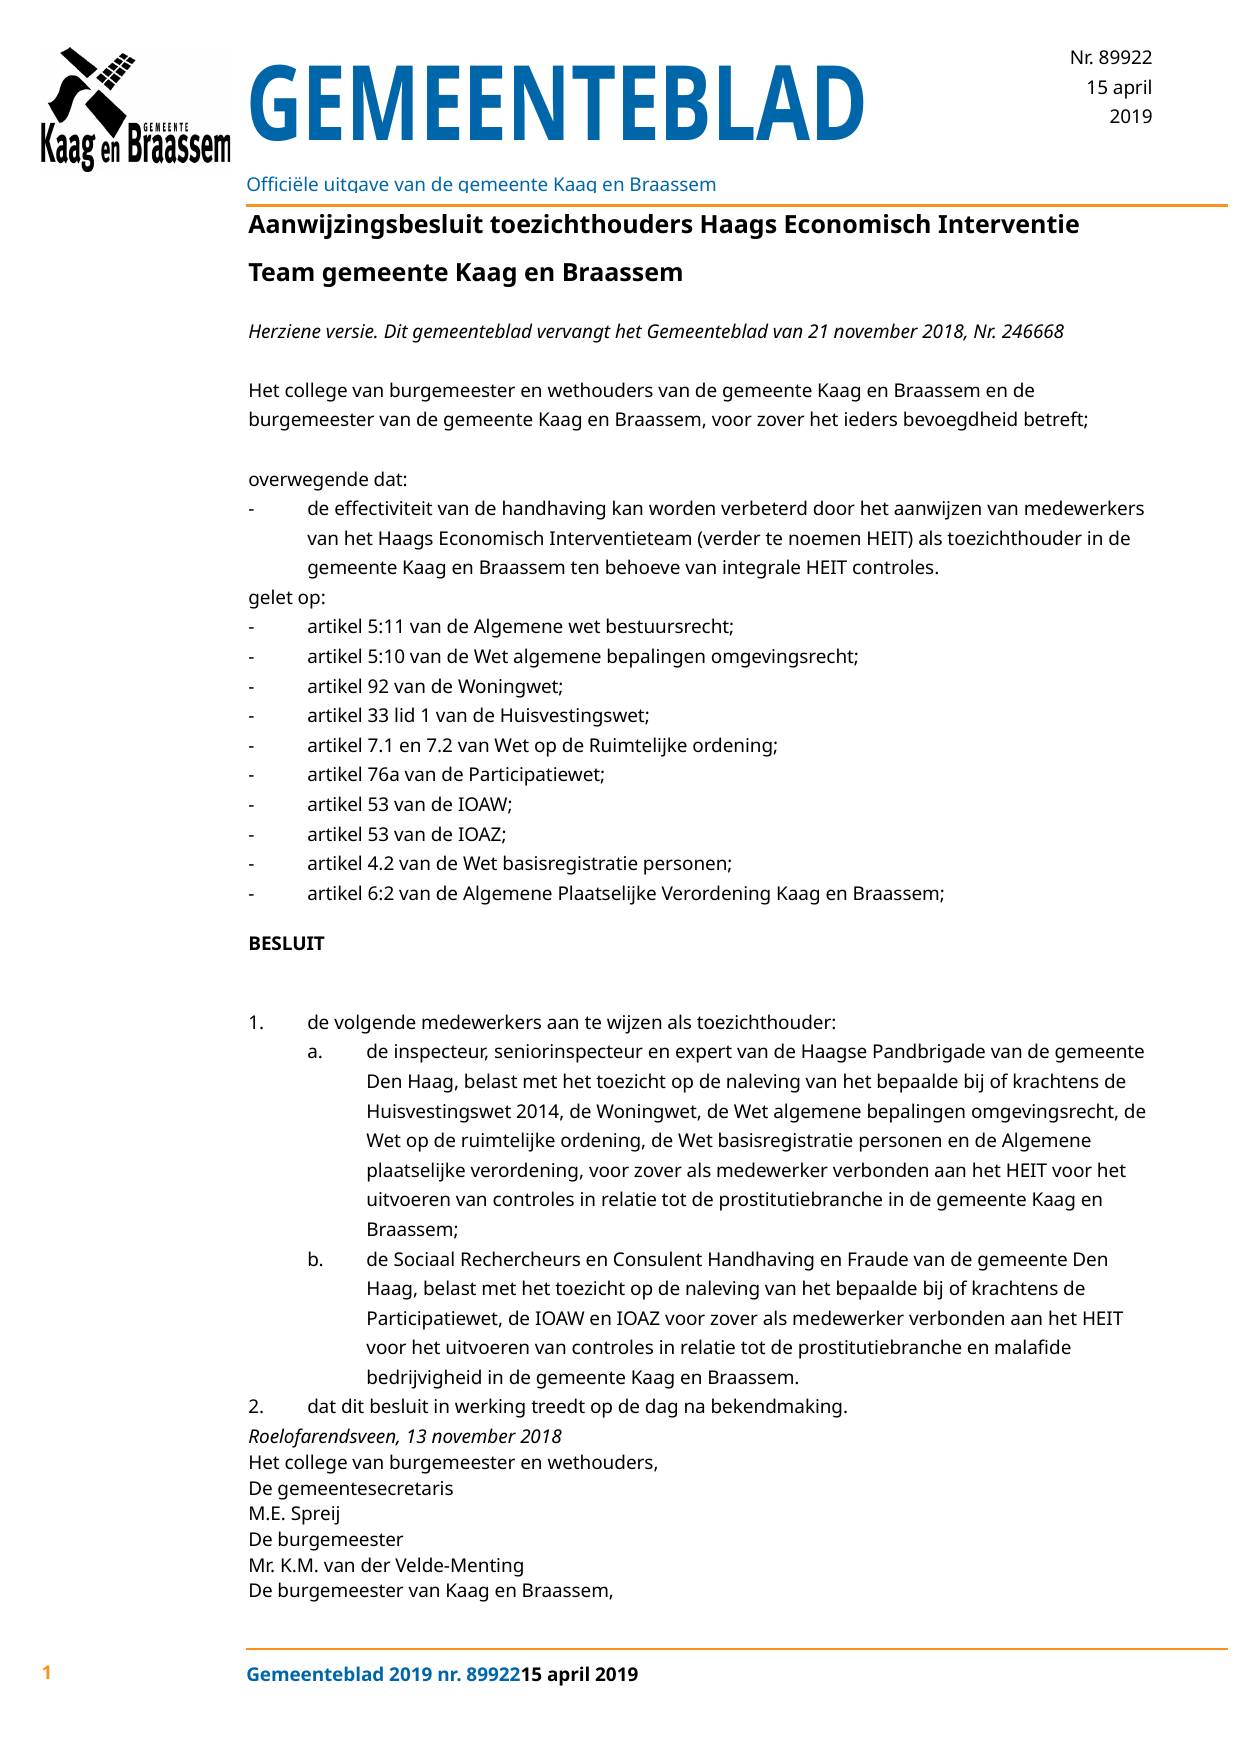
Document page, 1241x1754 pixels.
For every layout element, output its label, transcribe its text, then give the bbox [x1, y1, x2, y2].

list artikel 33 lid 1 van de Huisvestingswet; [248, 702, 1152, 728]
text M.E. Spreij [248, 1501, 1152, 1526]
picture [41, 47, 231, 172]
list artikel 53 van de IOAZ; [248, 821, 1152, 847]
list artikel 76a van de Participatiewet; [248, 762, 1152, 787]
text De gemeentesecretaris [248, 1475, 1152, 1501]
list artikel 6:2 van de Algemene Plaatselijke Verordening Kaag en Braassem; [248, 880, 1152, 906]
list artikel 5:11 van de Algemene wet bestuursrecht; [248, 614, 1152, 639]
list de volgende medewerkers aan te wijzen als toezichthouder: [248, 1009, 1152, 1035]
list artikel 7.1 en 7.2 van Wet op de Ruimtelijke ordening; [248, 732, 1152, 758]
list dat dit besluit in werking treedt op de dag na bekendmaking. [248, 1394, 1152, 1419]
text De burgemeester [248, 1526, 1152, 1552]
text Mr. K.M. van der Velde-Menting [248, 1552, 1152, 1578]
list de inspecteur, seniorinspecteur en expert van de Haagse Pandbrigade van de gemeente Den Haag, belast met het toezicht op de naleving van het bepaalde bij of krachtens de Huisvestingswet 2014, de Woningwet, de Wet algemene bepalingen omgevingsrecht, de Wet op de ruimtelijke ordening, de Wet basisregistratie personen en de Algemene plaatselijke verordening, voor zover als medewerker verbonden aan het HEIT voor het uitvoeren van controles in relatie tot de prostitutiebranche in de gemeente Kaag en Braassem; [307, 1039, 1152, 1242]
text overwegende dat: [248, 466, 1152, 492]
text gelet op: [248, 584, 1152, 610]
text BESLUIT [248, 930, 1152, 956]
list artikel 53 van de IOAW; [248, 791, 1152, 817]
list artikel 4.2 van de Wet basisregistratie personen; [248, 850, 1152, 876]
list artikel 92 van de Woningwet; [248, 673, 1152, 699]
list artikel 5:10 van de Wet algemene bepalingen omgevingsrecht; [248, 643, 1152, 669]
text Aanwijzingsbesluit toezichthouders Haags Economisch Interventie Team gemeente Kaag en Braassem [248, 207, 1152, 288]
list de effectiviteit van de handhaving kan worden verbeterd door het aanwijzen van medewerkers van het Haags Economisch Interventieteam (verder te noemen HEIT) als toezichthouder in de gemeente Kaag en Braassem ten behoeve van integrale HEIT controles. [248, 495, 1152, 580]
text De burgemeester van Kaag en Braassem, [248, 1578, 1152, 1603]
text Herziene versie. Dit gemeenteblad vervangt het Gemeenteblad van 21 november 2018, Nr. 246668 [248, 318, 1152, 344]
list de Sociaal Rechercheurs en Consulent Handhaving en Fraude van de gemeente Den Haag, belast met het toezicht op de naleving van het bepaalde bij of krachtens de Participatiewet, de IOAW en IOAZ voor zover als medewerker verbonden aan het HEIT voor het uitvoeren van controles in relatie tot de prostitutiebranche en malafide bedrijvigheid in de gemeente Kaag en Braassem. [307, 1246, 1152, 1390]
text Roelofarendsveen, 13 november 2018 [248, 1423, 1152, 1449]
text Het college van burgemeester en wethouders, [248, 1449, 1152, 1475]
text Het college van burgemeester en wethouders van de gemeente Kaag en Braassem en de burgemeester van de gemeente Kaag en Braassem, voor zover het ieders bevoegdheid betreft; [248, 377, 1152, 432]
